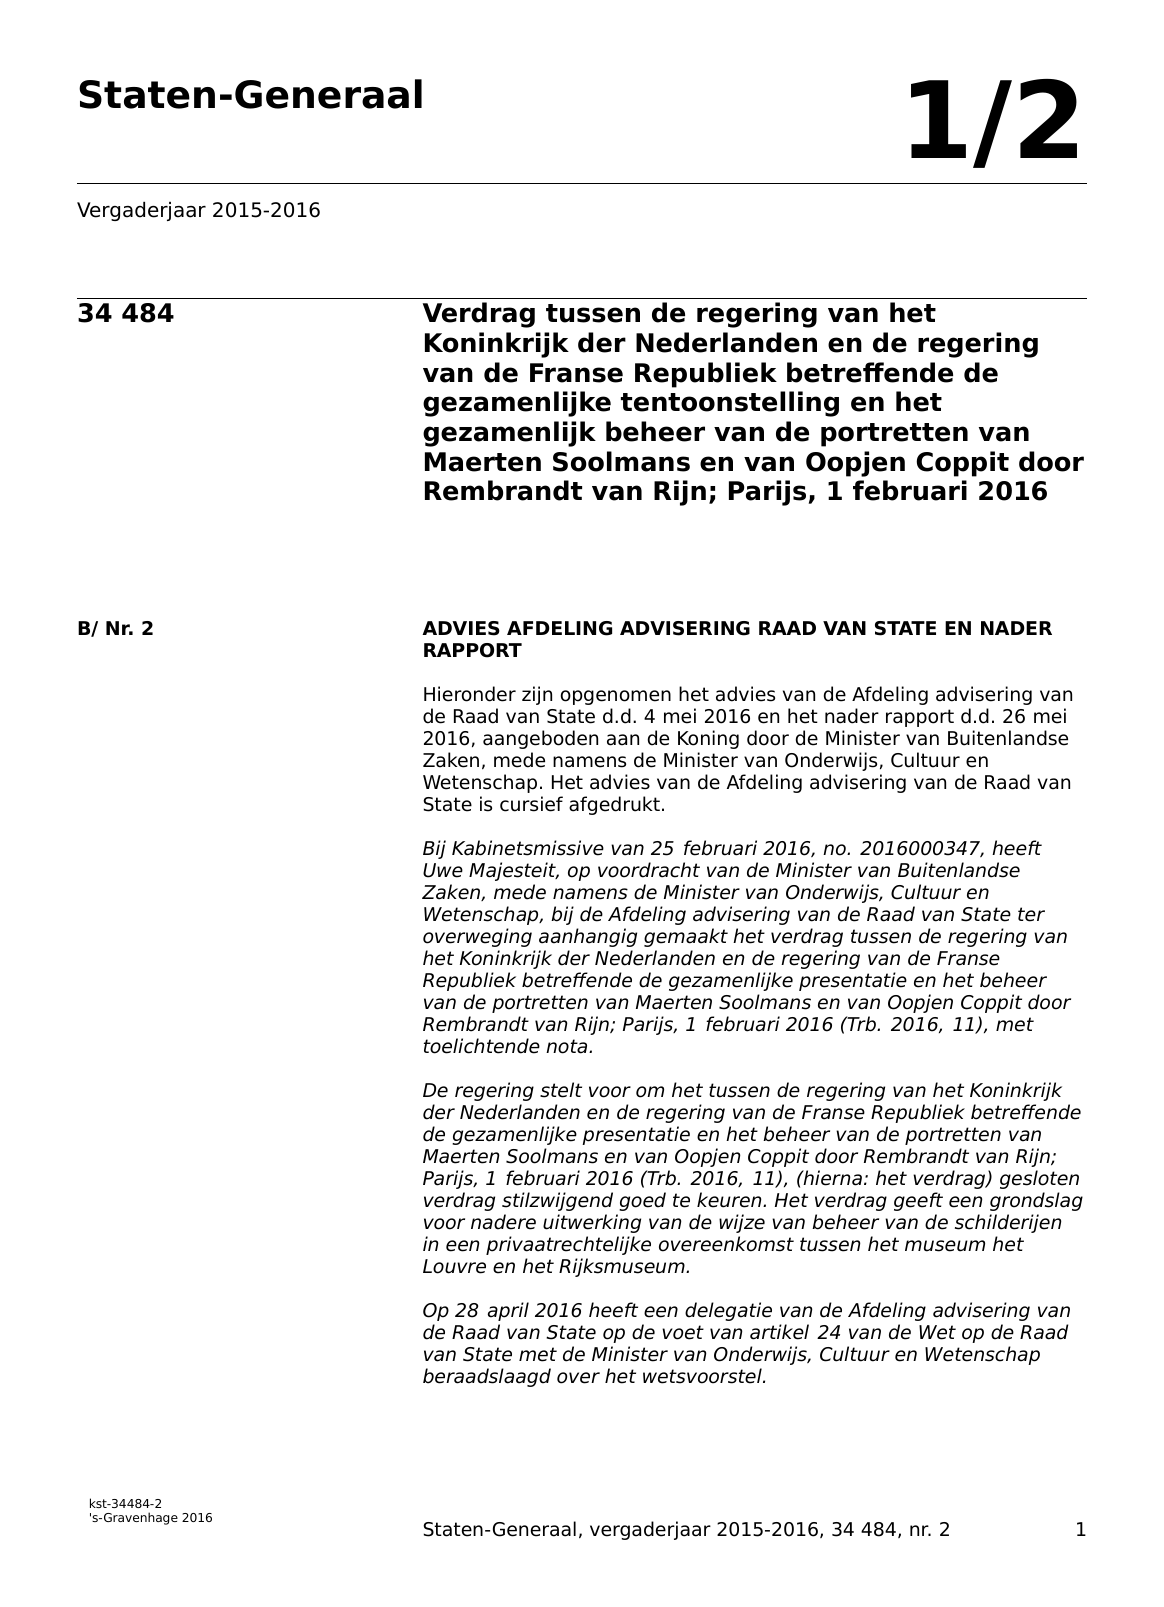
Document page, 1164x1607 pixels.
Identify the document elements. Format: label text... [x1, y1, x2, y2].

text De regering stelt voor om het tussen de regering van het Koninkrijk der Nederlanden en de regering van de Franse Republiek betreffende de gezamenlijke presentatie en het beheer van de portretten van Maerten Soolmans en van Oopjen Coppit door Rembrandt van Rijn; Parijs, 1 februari 2016 (Trb. 2016, 11), (hierna: het verdrag) gesloten verdrag stilzwijgend goed te keuren. Het verdrag geeft een grondslag voor nadere uitwerking van de wijze van beheer van de schilderijen in een privaatrechtelijke overeenkomst tussen het museum het Louvre en het Rijksmuseum. [422, 1080, 1087, 1278]
text Hieronder zijn opgenomen het advies van de Afdeling advisering van de Raad van State d.d. 4 mei 2016 en het nader rapport d.d. 26 mei 2016, aangeboden aan de Koning door de Minister van Buitenlandse Zaken, mede namens de Minister van Onderwijs, Cultuur en Wetenschap. Het advies van de Afdeling advisering van de Raad van State is cursief afgedrukt. [422, 684, 1087, 816]
text Op 28 april 2016 heeft een delegatie van de Afdeling advisering van de Raad van State op de voet van artikel 24 van de Wet op de Raad van State met de Minister van Onderwijs, Cultuur en Wetenschap beraadslaagd over het wetsvoorstel. [422, 1300, 1087, 1388]
subtitle 34 484 Verdrag tussen de regering van het Koninkrijk der Nederlanden en de regering van de Franse Republiek betreffende de gezamenlijke tentoonstelling en het gezamenlijk beheer van de portretten van Maerten Soolmans en van Oopjen Coppit door Rembrandt van Rijn; Parijs, 1 februari 2016 [77, 299, 1087, 507]
table_header 1/2 [886, 59, 1087, 183]
text kst-34484-2 [88, 1497, 323, 1511]
table_cell Vergaderjaar 2015-2016 [77, 184, 1087, 298]
text Bij Kabinetsmissive van 25 februari 2016, no. 2016000347, heeft Uwe Majesteit, op voordracht van de Minister van Buitenlandse Zaken, mede namens de Minister van Onderwijs, Cultuur en Wetenschap, bij de Afdeling advisering van de Raad van State ter overweging aanhangig gemaakt het verdrag tussen de regering van het Koninkrijk der Nederlanden en de regering van de Franse Republiek betreffende de gezamenlijke presentatie en het beheer van de portretten van Maerten Soolmans en van Oopjen Coppit door Rembrandt van Rijn; Parijs, 1 februari 2016 (Trb. 2016, 11), met toelichtende nota. [422, 838, 1087, 1058]
subtitle B/ Nr. 2 ADVIES AFDELING ADVISERING RAAD VAN STATE EN NADER RAPPORT [77, 618, 1087, 662]
table_header Staten-Generaal [77, 59, 886, 183]
text 's-Gravenhage 2016 [88, 1511, 323, 1525]
